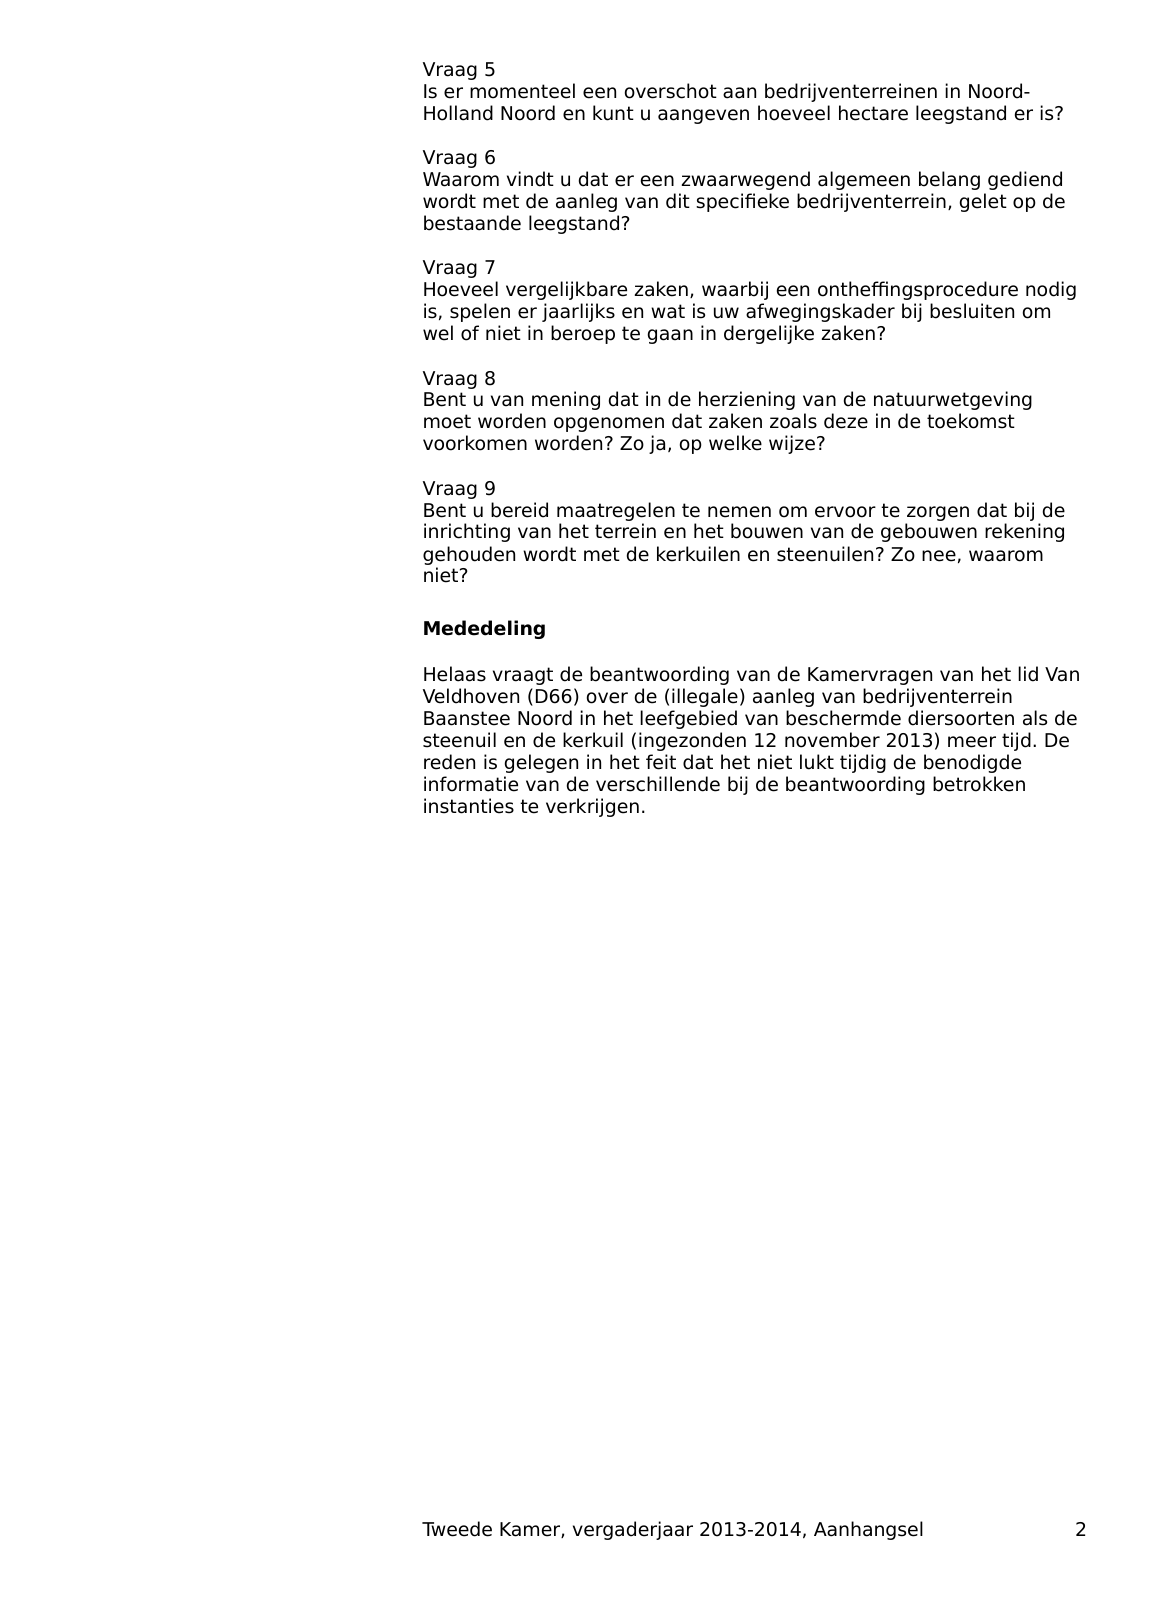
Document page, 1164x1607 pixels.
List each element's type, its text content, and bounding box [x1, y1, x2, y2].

text Vraag 5 [422, 59, 1087, 81]
text Vraag 6 [422, 147, 1087, 169]
text Vraag 8 [422, 367, 1087, 389]
subtitle Mededeling [422, 617, 1087, 639]
text Vraag 7 [422, 257, 1087, 279]
text Waarom vindt u dat er een zwaarwegend algemeen belang gediend wordt met de aanleg van dit specifieke bedrijventerrein, gelet op de bestaande leegstand? [422, 169, 1087, 235]
text Is er momenteel een overschot aan bedrijventerreinen in Noord-Holland Noord en kunt u aangeven hoeveel hectare leegstand er is? [422, 81, 1087, 125]
text Hoeveel vergelijkbare zaken, waarbij een ontheffingsprocedure nodig is, spelen er jaarlijks en wat is uw afwegingskader bij besluiten om wel of niet in beroep te gaan in dergelijke zaken? [422, 279, 1087, 345]
text Vraag 9 [422, 477, 1087, 499]
text Bent u bereid maatregelen te nemen om ervoor te zorgen dat bij de inrichting van het terrein en het bouwen van de gebouwen rekening gehouden wordt met de kerkuilen en steenuilen? Zo nee, waarom niet? [422, 499, 1087, 587]
text Bent u van mening dat in de herziening van de natuurwetgeving moet worden opgenomen dat zaken zoals deze in de toekomst voorkomen worden? Zo ja, op welke wijze? [422, 389, 1087, 455]
text Helaas vraagt de beantwoording van de Kamervragen van het lid Van Veldhoven (D66) over de (illegale) aanleg van bedrijventerrein Baanstee Noord in het leefgebied van beschermde diersoorten als de steenuil en de kerkuil (ingezonden 12 november 2013) meer tijd. De reden is gelegen in het feit dat het niet lukt tijdig de benodigde informatie van de verschillende bij de beantwoording betrokken instanties te verkrijgen. [422, 664, 1087, 818]
